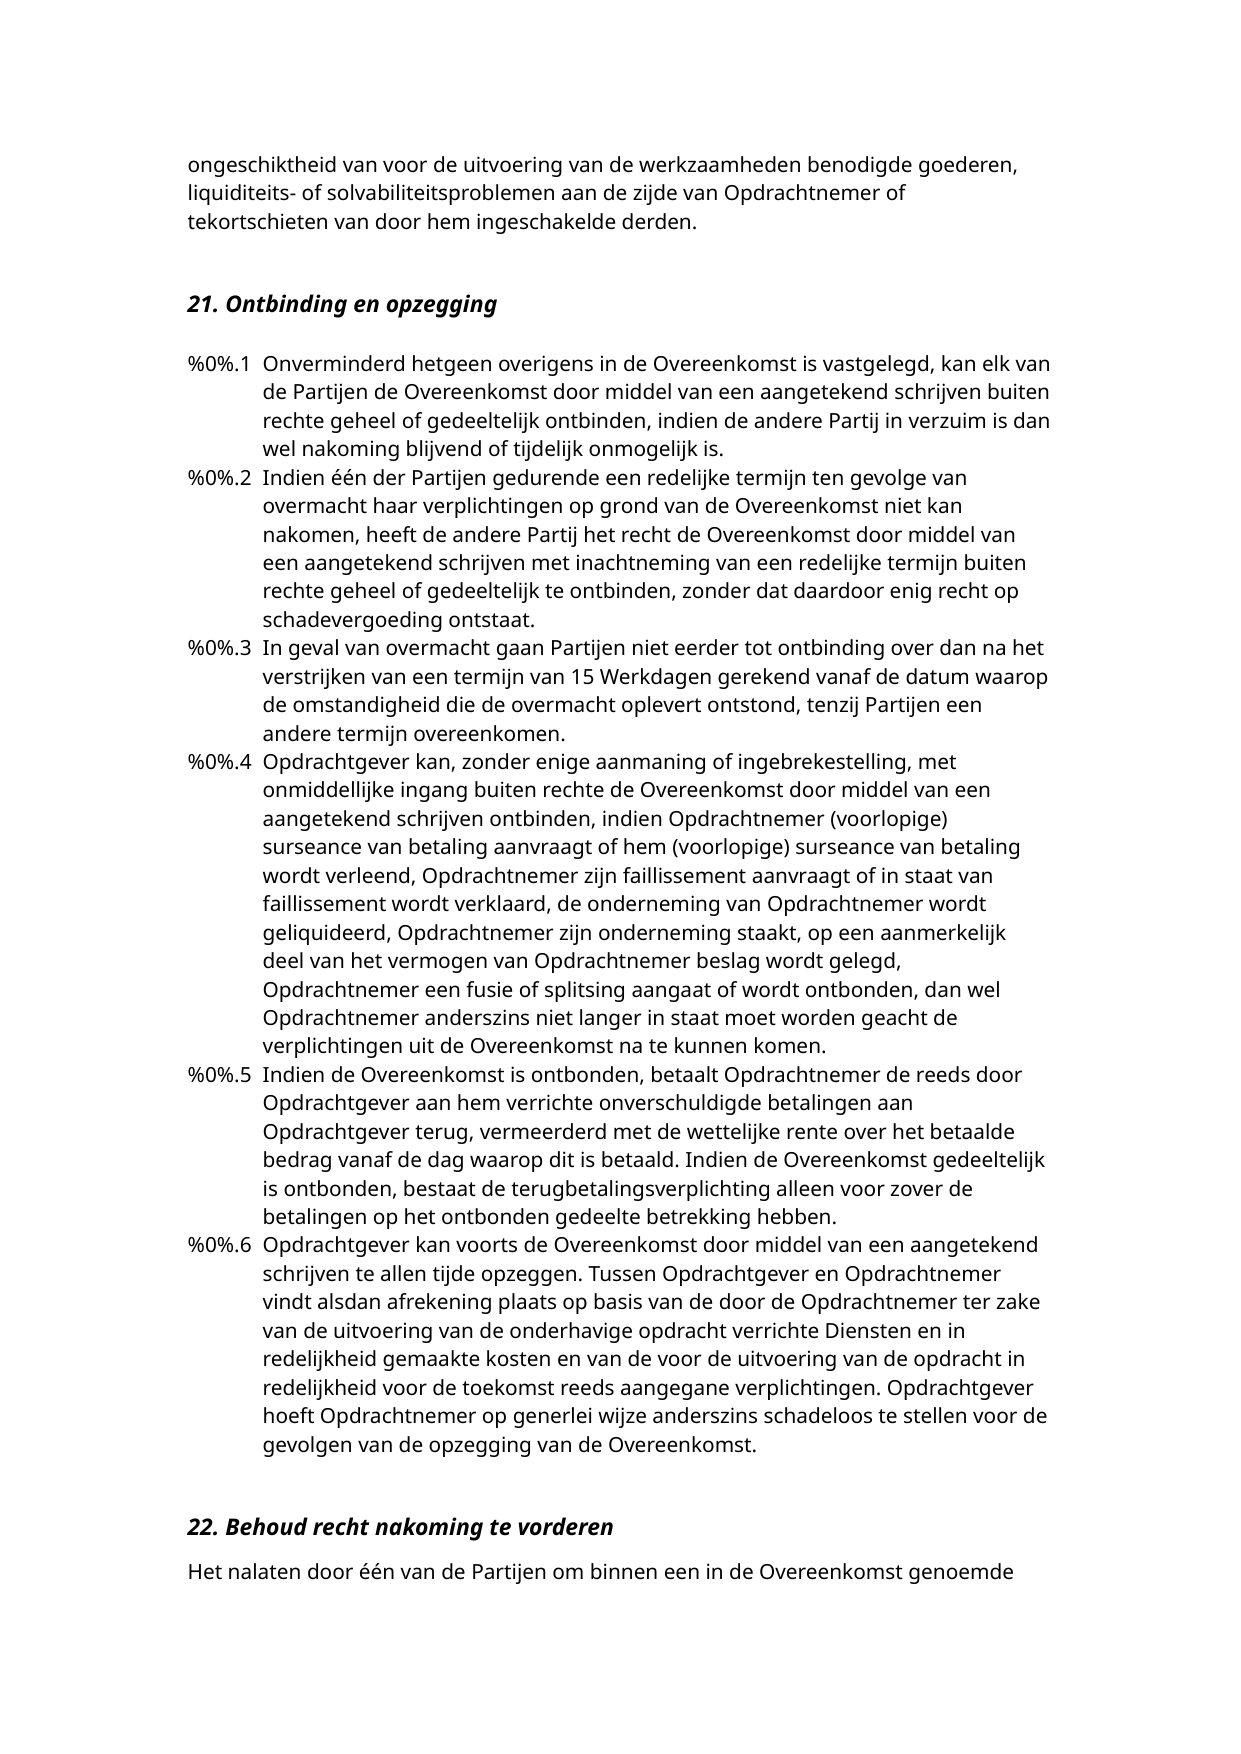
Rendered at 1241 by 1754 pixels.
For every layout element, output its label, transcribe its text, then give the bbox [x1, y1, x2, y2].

list Opdrachtgever kan, zonder enige aanmaning of ingebrekestelling, met onmiddellijke ingang buiten rechte de Overeenkomst door middel van een aangetekend schrijven ontbinden, indien Opdrachtnemer (voorlopige) surseance van betaling aanvraagt of hem (voorlopige) surseance van betaling wordt verleend, Opdrachtnemer zijn faillissement aanvraagt of in staat van faillissement wordt verklaard, de onderneming van Opdrachtnemer wordt geliquideerd, Opdrachtnemer zijn onderneming staakt, op een aanmerkelijk deel van het vermogen van Opdrachtnemer beslag wordt gelegd, Opdrachtnemer een fusie of splitsing aangaat of wordt ontbonden, dan wel Opdrachtnemer anderszins niet langer in staat moet worden geacht de verplichtingen uit de Overeenkomst na te kunnen komen. [187, 747, 1053, 1060]
list Opdrachtgever kan voorts de Overeenkomst door middel van een aangetekend schrijven te allen tijde opzeggen. Tussen Opdrachtgever en Opdrachtnemer vindt alsdan afrekening plaats op basis van de door de Opdrachtnemer ter zake van de uitvoering van de onderhavige opdracht verrichte Diensten en in redelijkheid gemaakte kosten en van de voor de uitvoering van de opdracht in redelijkheid voor de toekomst reeds aangegane verplichtingen. Opdrachtgever hoeft Opdrachtnemer op generlei wijze anderszins schadeloos te stellen voor de gevolgen van de opzegging van de Overeenkomst. [187, 1231, 1053, 1458]
text Het nalaten door één van de Partijen om binnen een in de Overeenkomst genoemde [187, 1557, 1053, 1585]
list Onverminderd hetgeen overigens in de Overeenkomst is vastgelegd, kan elk van de Partijen de Overeenkomst door middel van een aangetekend schrijven buiten rechte geheel of gedeeltelijk ontbinden, indien de andere Partij in verzuim is dan wel nakoming blijvend of tijdelijk onmogelijk is. [187, 349, 1053, 463]
list Indien de Overeenkomst is ontbonden, betaalt Opdrachtnemer de reeds door Opdrachtgever aan hem verrichte onverschuldigde betalingen aan Opdrachtgever terug, vermeerderd met de wettelijke rente over het betaalde bedrag vanaf de dag waarop dit is betaald. Indien de Overeenkomst gedeeltelijk is ontbonden, bestaat de terugbetalingsverplichting alleen voor zover de betalingen op het ontbonden gedeelte betrekking hebben. [187, 1060, 1053, 1231]
text ongeschiktheid van voor de uitvoering van de werkzaamheden benodigde goederen, liquiditeits- of solvabiliteitsproblemen aan de zijde van Opdrachtnemer of tekortschieten van door hem ingeschakelde derden. [187, 150, 1053, 235]
subtitle 21. Ontbinding en opzegging [187, 288, 1053, 319]
list In geval van overmacht gaan Partijen niet eerder tot ontbinding over dan na het verstrijken van een termijn van 15 Werkdagen gerekend vanaf de datum waarop de omstandigheid die de overmacht oplevert ontstond, tenzij Partijen een andere termijn overeenkomen. [187, 633, 1053, 747]
subtitle 22. Behoud recht nakoming te vorderen [187, 1511, 1053, 1542]
list Indien één der Partijen gedurende een redelijke termijn ten gevolge van overmacht haar verplichtingen op grond van de Overeenkomst niet kan nakomen, heeft de andere Partij het recht de Overeenkomst door middel van een aangetekend schrijven met inachtneming van een redelijke termijn buiten rechte geheel of gedeeltelijk te ontbinden, zonder dat daardoor enig recht op schadevergoeding ontstaat. [187, 463, 1053, 633]
